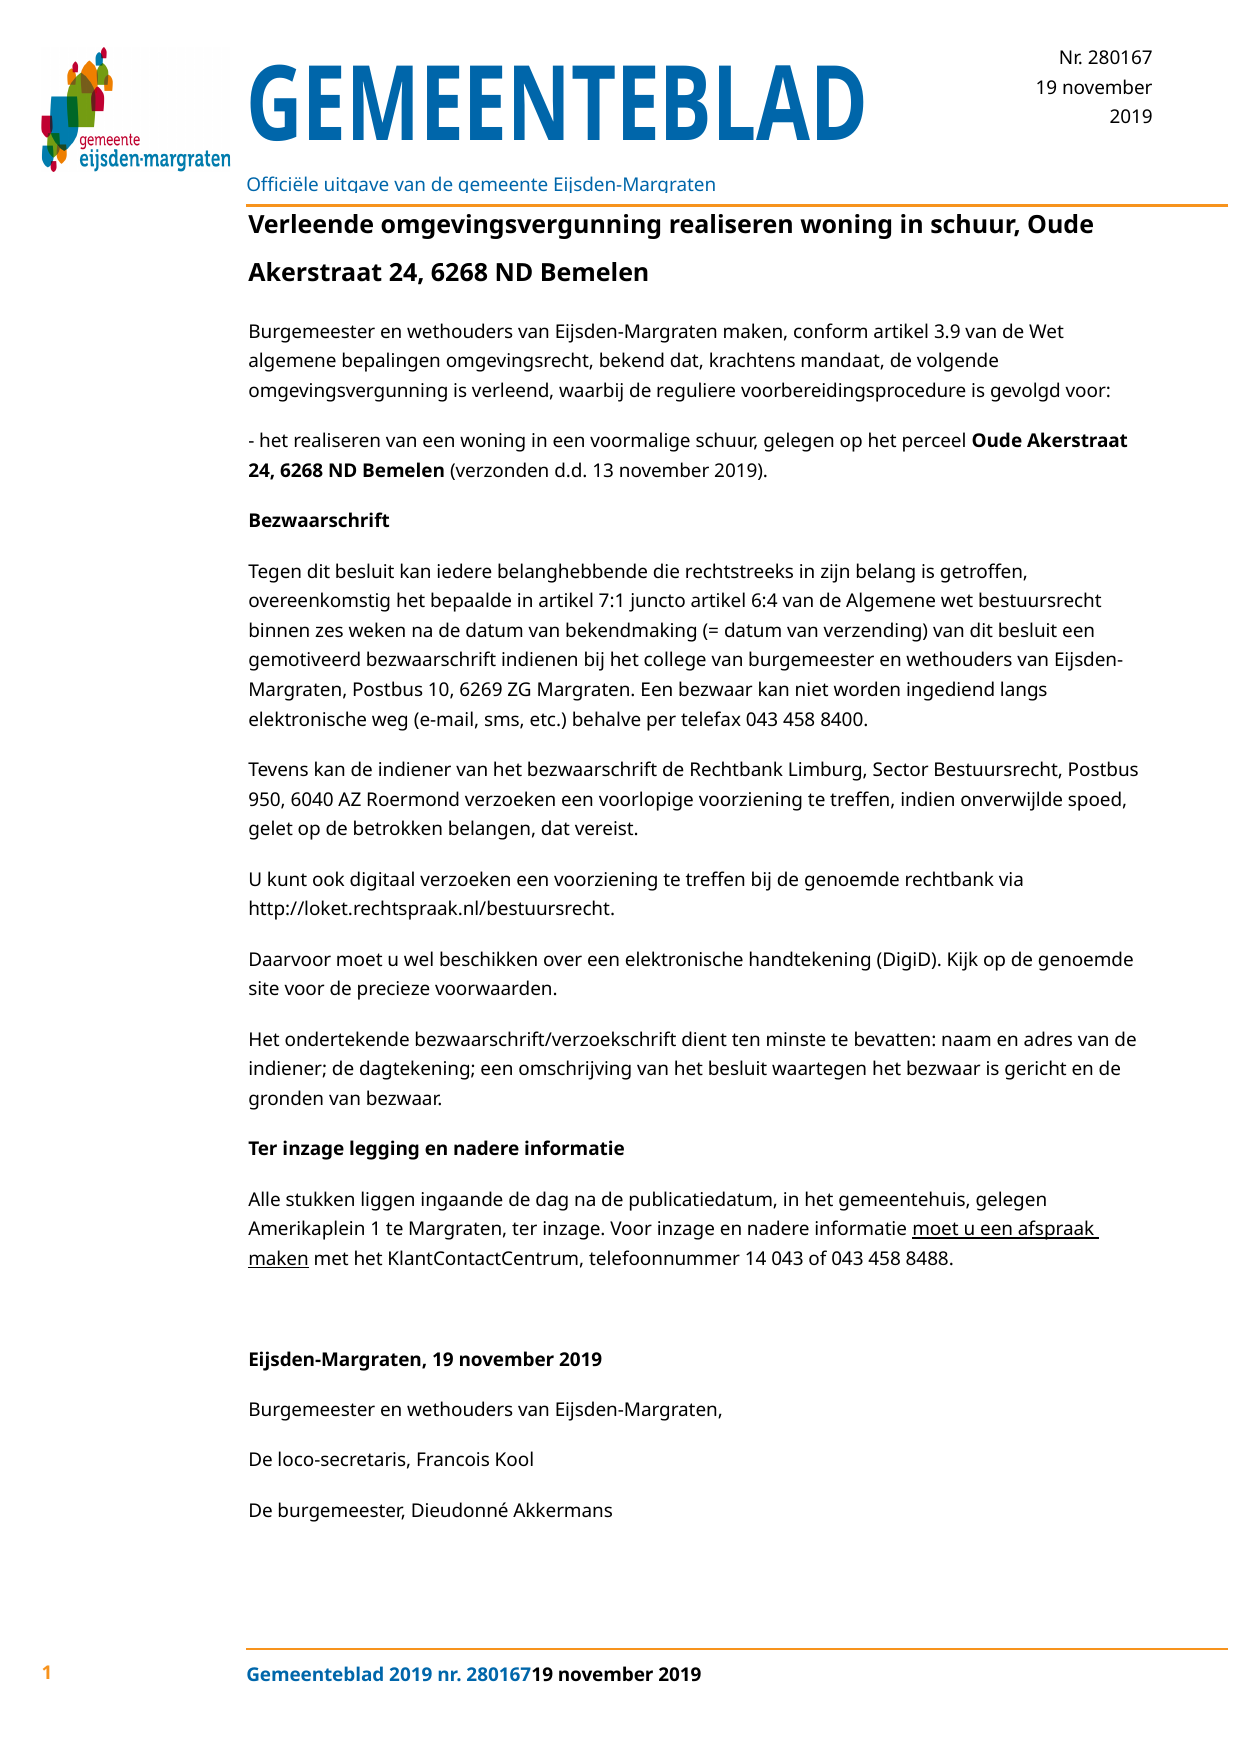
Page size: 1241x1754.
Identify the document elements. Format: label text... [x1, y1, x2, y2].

text U kunt ook digitaal verzoeken een voorziening te treffen bij de genoemde rechtbank via http://loket.rechtspraak.nl/bestuursrecht. [248, 866, 1152, 921]
text Het ondertekende bezwaarschrift/verzoekschrift dient ten minste te bevatten: naam en adres van de indiener; de dagtekening; een omschrijving van het besluit waartegen het bezwaar is gericht en de gronden van bezwaar. [248, 1026, 1152, 1111]
text De burgemeester, Dieudonné Akkermans [248, 1497, 1152, 1523]
text Tegen dit besluit kan iedere belanghebbende die rechtstreeks in zijn belang is getroffen, overeenkomstig het bepaalde in artikel 7:1 juncto artikel 6:4 van de Algemene wet bestuursrecht binnen zes weken na de datum van bekendmaking (= datum van verzending) van dit besluit een gemotiveerd bezwaarschrift indienen bij het college van burgemeester en wethouders van Eijsden-Margraten, Postbus 10, 6269 ZG Margraten. Een bezwaar kan niet worden ingediend langs elektronische weg (e-mail, sms, etc.) behalve per telefax 043 458 8400. [248, 558, 1152, 732]
text Bezwaarschrift [248, 507, 1152, 533]
text Verleende omgevingsvergunning realiseren woning in schuur, Oude Akerstraat 24, 6268 ND Bemelen [248, 207, 1152, 288]
text Eijsden-Margraten, 19 november 2019 [248, 1346, 1152, 1372]
text Alle stukken liggen ingaande de dag na de publicatiedatum, in het gemeentehuis, gelegen Amerikaplein 1 te Margraten, ter inzage. Voor inzage en nadere informatie moet u een afspraak maken met het KlantContactCentrum, telefoonnummer 14 043 of 043 458 8488. [248, 1186, 1152, 1271]
text - het realiseren van een woning in een voormalige schuur, gelegen op het perceel Oude Akerstraat 24, 6268 ND Bemelen (verzonden d.d. 13 november 2019). [248, 427, 1152, 483]
picture [41, 47, 231, 172]
text Burgemeester en wethouders van Eijsden-Margraten maken, conform artikel 3.9 van de Wet algemene bepalingen omgevingsrecht, bekend dat, krachtens mandaat, de volgende omgevingsvergunning is verleend, waarbij de reguliere voorbereidingsprocedure is gevolgd voor: [248, 318, 1152, 403]
text Tevens kan de indiener van het bezwaarschrift de Rechtbank Limburg, Sector Bestuursrecht, Postbus 950, 6040 AZ Roermond verzoeken een voorlopige voorziening te treffen, indien onverwijlde spoed, gelet op de betrokken belangen, dat vereist. [248, 756, 1152, 841]
text De loco-secretaris, Francois Kool [248, 1447, 1152, 1472]
text Burgemeester en wethouders van Eijsden-Margraten, [248, 1396, 1152, 1422]
text Ter inzage legging en nadere informatie [248, 1135, 1152, 1161]
text Daarvoor moet u wel beschikken over een elektronische handtekening (DigiD). Kijk op de genoemde site voor de precieze voorwaarden. [248, 946, 1152, 1001]
